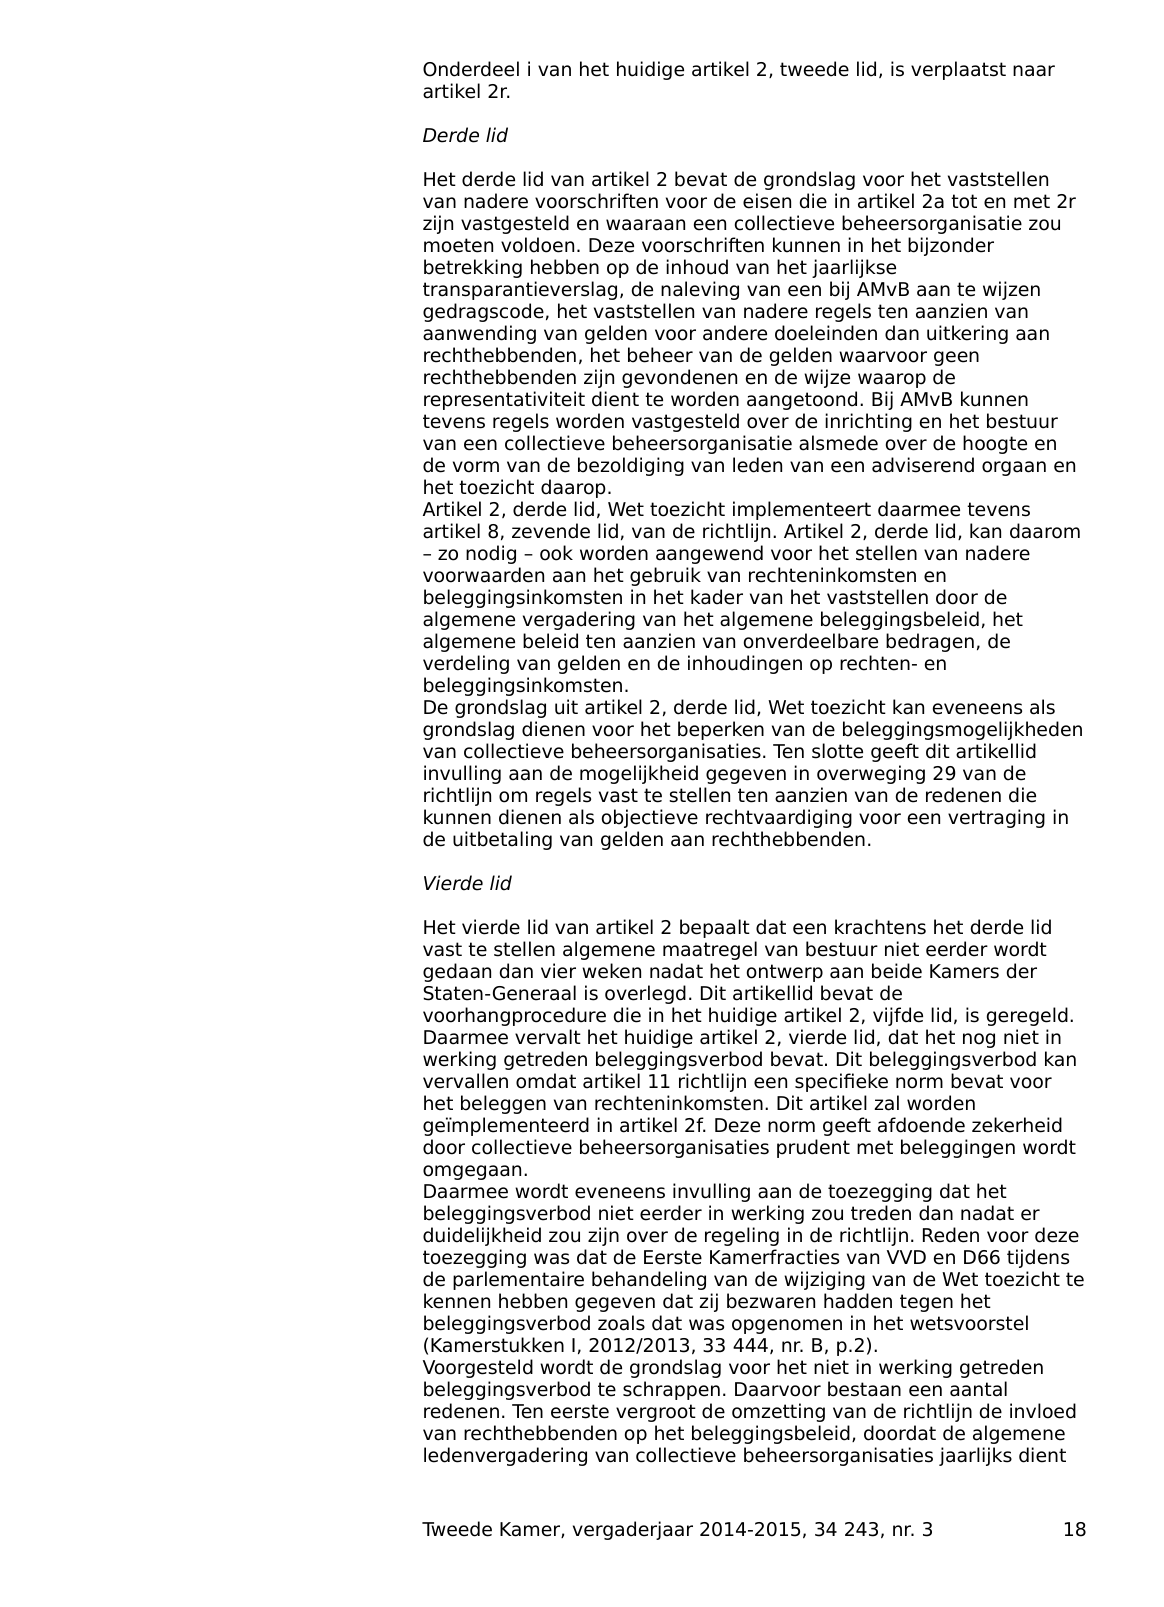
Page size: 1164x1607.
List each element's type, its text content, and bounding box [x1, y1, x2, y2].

text Het vierde lid van artikel 2 bepaalt dat een krachtens het derde lid vast te stellen algemene maatregel van bestuur niet eerder wordt gedaan dan vier weken nadat het ontwerp aan beide Kamers der Staten-Generaal is overlegd. Dit artikellid bevat de voorhangprocedure die in het huidige artikel 2, vijfde lid, is geregeld. Daarmee vervalt het huidige artikel 2, vierde lid, dat het nog niet in werking getreden beleggingsverbod bevat. Dit beleggingsverbod kan vervallen omdat artikel 11 richtlijn een specifieke norm bevat voor het beleggen van rechteninkomsten. Dit artikel zal worden geïmplementeerd in artikel 2f. Deze norm geeft afdoende zekerheid door collectieve beheersorganisaties prudent met beleggingen wordt omgegaan. [422, 917, 1087, 1181]
text Onderdeel i van het huidige artikel 2, tweede lid, is verplaatst naar artikel 2r. [422, 59, 1087, 103]
text Artikel 2, derde lid, Wet toezicht implementeert daarmee tevens artikel 8, zevende lid, van de richtlijn. Artikel 2, derde lid, kan daarom – zo nodig – ook worden aangewend voor het stellen van nadere voorwaarden aan het gebruik van rechteninkomsten en beleggingsinkomsten in het kader van het vaststellen door de algemene vergadering van het algemene beleggingsbeleid, het algemene beleid ten aanzien van onverdeelbare bedragen, de verdeling van gelden en de inhoudingen op rechten- en beleggingsinkomsten. [422, 499, 1087, 697]
text Het derde lid van artikel 2 bevat de grondslag voor het vaststellen van nadere voorschriften voor de eisen die in artikel 2a tot en met 2r zijn vastgesteld en waaraan een collectieve beheersorganisatie zou moeten voldoen. Deze voorschriften kunnen in het bijzonder betrekking hebben op de inhoud van het jaarlijkse transparantieverslag, de naleving van een bij AMvB aan te wijzen gedragscode, het vaststellen van nadere regels ten aanzien van aanwending van gelden voor andere doeleinden dan uitkering aan rechthebbenden, het beheer van de gelden waarvoor geen rechthebbenden zijn gevondenen en de wijze waarop de representativiteit dient te worden aangetoond. Bij AMvB kunnen tevens regels worden vastgesteld over de inrichting en het bestuur van een collectieve beheersorganisatie alsmede over de hoogte en de vorm van de bezoldiging van leden van een adviserend orgaan en het toezicht daarop. [422, 169, 1087, 499]
subtitle Derde lid [422, 125, 1087, 147]
text Voorgesteld wordt de grondslag voor het niet in werking getreden beleggingsverbod te schrappen. Daarvoor bestaan een aantal redenen. Ten eerste vergroot de omzetting van de richtlijn de invloed van rechthebbenden op het beleggingsbeleid, doordat de algemene ledenvergadering van collectieve beheersorganisaties jaarlijks dient [422, 1357, 1087, 1467]
text De grondslag uit artikel 2, derde lid, Wet toezicht kan eveneens als grondslag dienen voor het beperken van de beleggingsmogelijkheden van collectieve beheersorganisaties. Ten slotte geeft dit artikellid invulling aan de mogelijkheid gegeven in overweging 29 van de richtlijn om regels vast te stellen ten aanzien van de redenen die kunnen dienen als objectieve rechtvaardiging voor een vertraging in de uitbetaling van gelden aan rechthebbenden. [422, 697, 1087, 851]
subtitle Vierde lid [422, 873, 1087, 895]
text Daarmee wordt eveneens invulling aan de toezegging dat het beleggingsverbod niet eerder in werking zou treden dan nadat er duidelijkheid zou zijn over de regeling in de richtlijn. Reden voor deze toezegging was dat de Eerste Kamerfracties van VVD en D66 tijdens de parlementaire behandeling van de wijziging van de Wet toezicht te kennen hebben gegeven dat zij bezwaren hadden tegen het beleggingsverbod zoals dat was opgenomen in het wetsvoorstel (Kamerstukken I, 2012/2013, 33 444, nr. B, p.2). [422, 1181, 1087, 1357]
